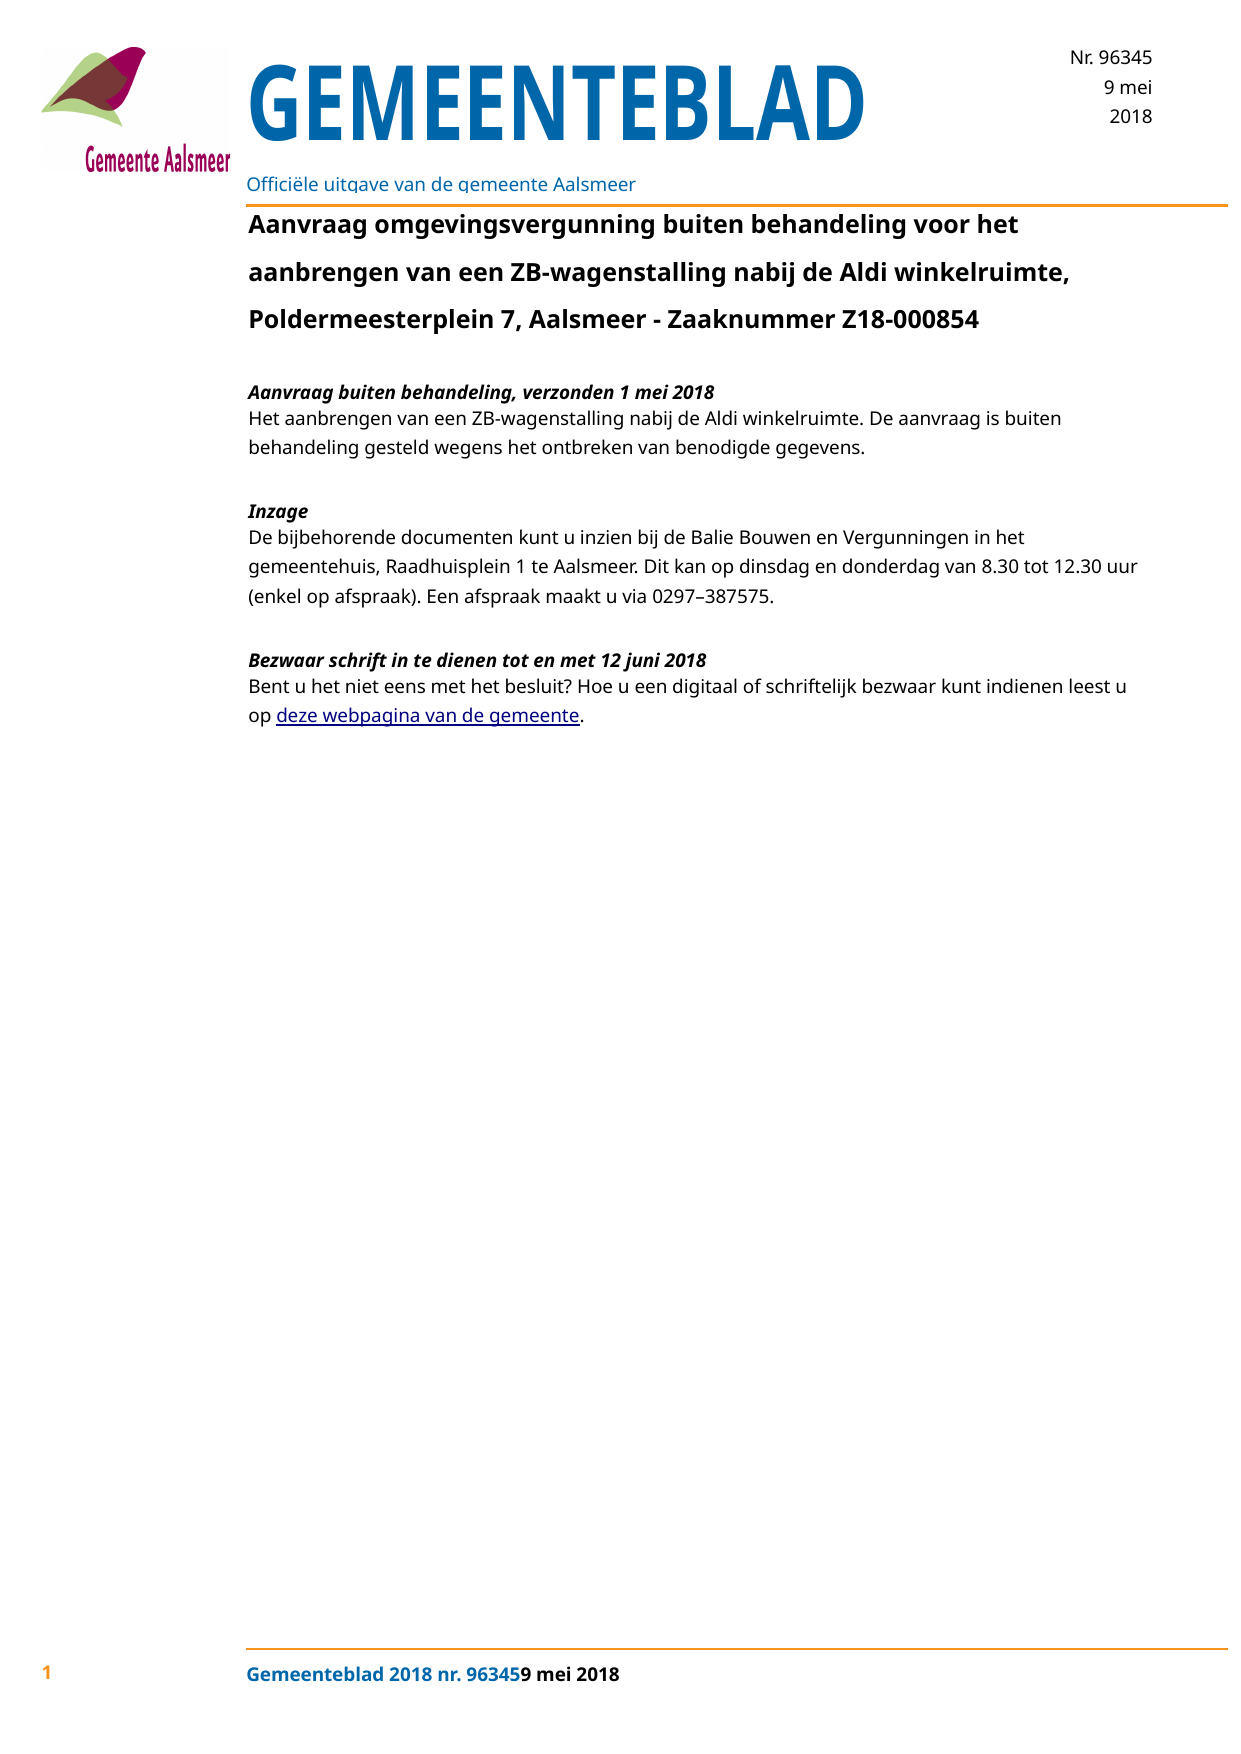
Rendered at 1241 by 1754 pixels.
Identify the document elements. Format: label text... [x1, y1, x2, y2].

text ​ [248, 753, 1152, 779]
text Inzage [248, 498, 1152, 524]
text Bent u het niet eens met het besluit? Hoe u een digitaal of schriftelijk bezwaar kunt indienen leest u op deze webpagina van de gemeente. [248, 673, 1152, 728]
text De bijbehorende documenten kunt u inzien bij de Balie Bouwen en Vergunningen in het gemeentehuis, Raadhuisplein 1 te Aalsmeer. Dit kan op dinsdag en donderdag van 8.30 tot 12.30 uur (enkel op afspraak). Een afspraak maakt u via 0297–387575. [248, 524, 1152, 609]
text Bezwaar schrift in te dienen tot en met 12 juni 2018 [248, 647, 1152, 673]
text Aanvraag buiten behandeling, verzonden 1 mei 2018 [248, 379, 1152, 405]
picture [41, 47, 231, 172]
text Het aanbrengen van een ZB-wagenstalling nabij de Aldi winkelruimte. De aanvraag is buiten behandeling gesteld wegens het ontbreken van benodigde gegevens. [248, 405, 1152, 460]
text Aanvraag omgevingsvergunning buiten behandeling voor het aanbrengen van een ZB-wagenstalling nabij de Aldi winkelruimte, Poldermeesterplein 7, Aalsmeer - Zaaknummer Z18-000854 [248, 207, 1152, 336]
